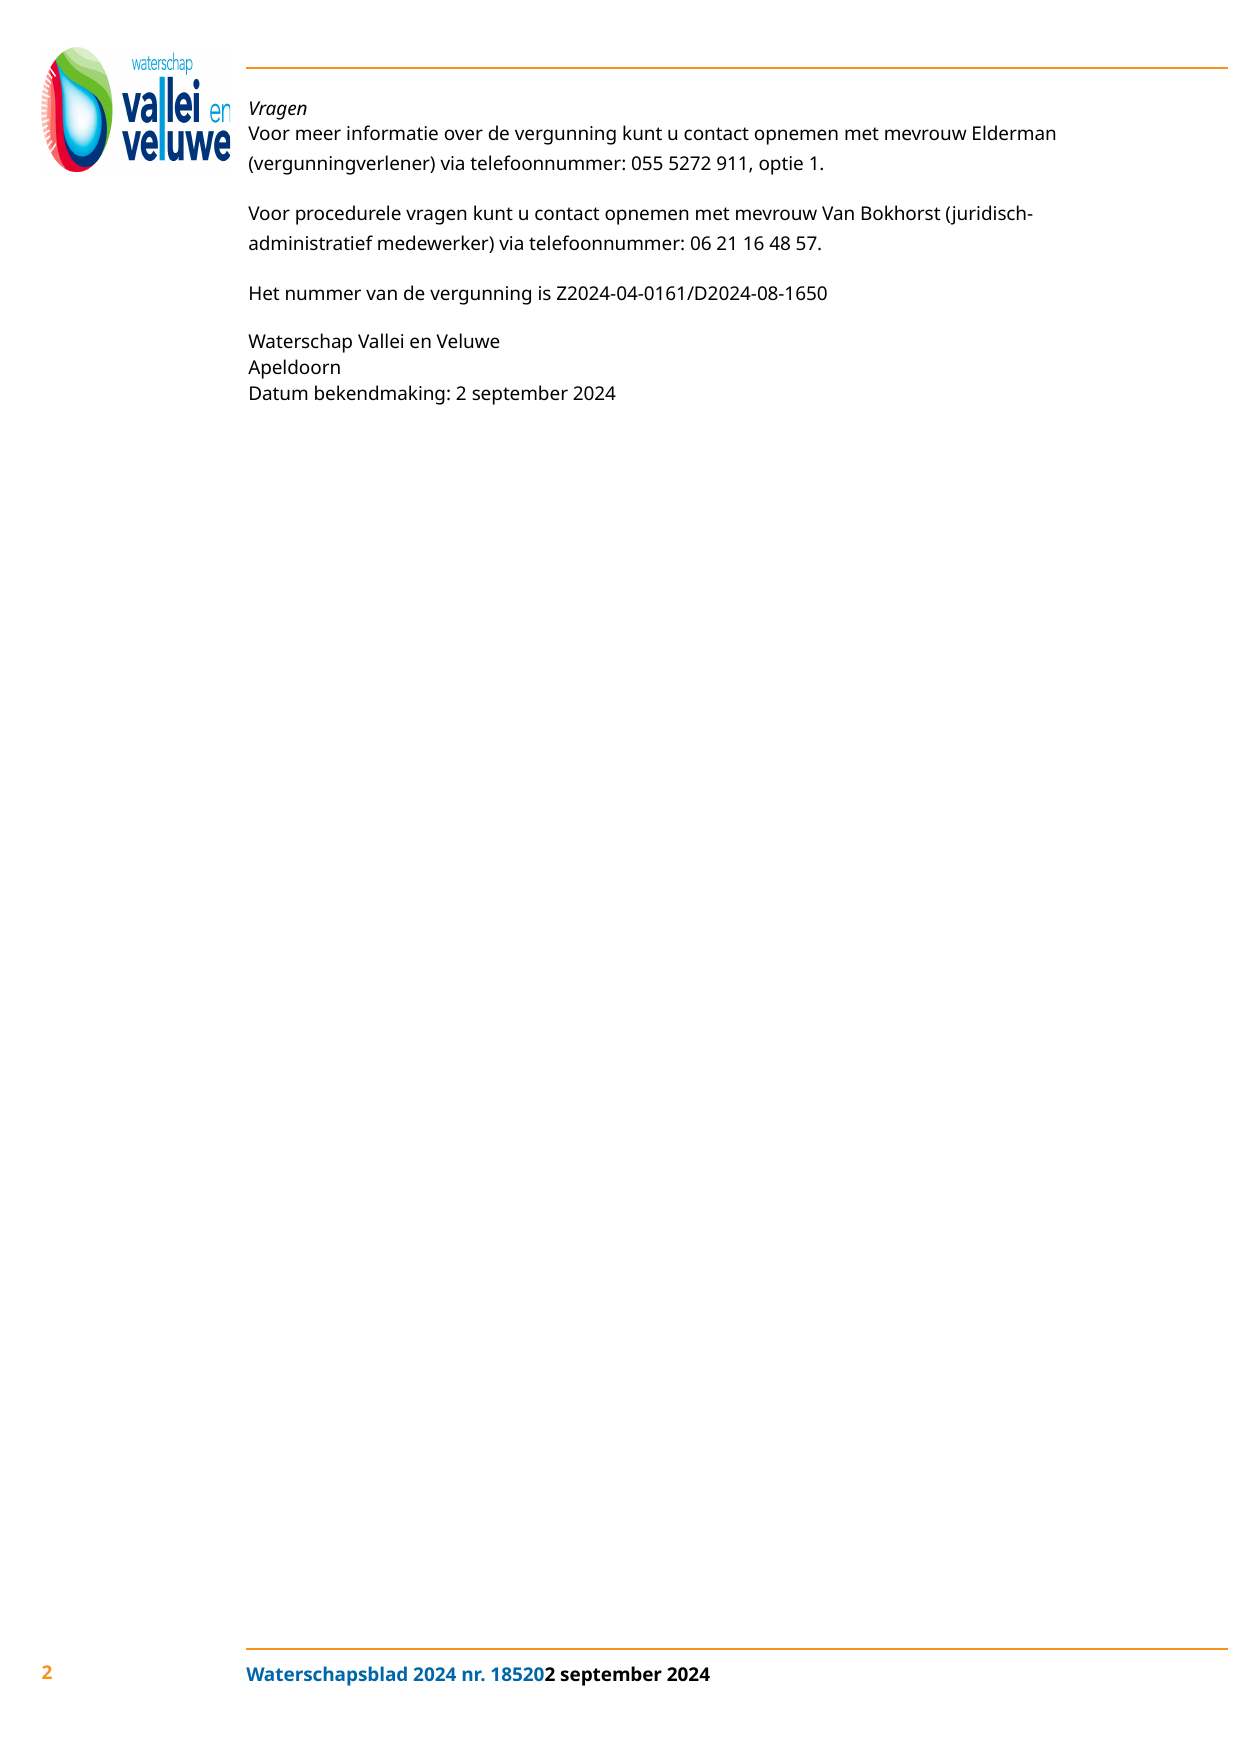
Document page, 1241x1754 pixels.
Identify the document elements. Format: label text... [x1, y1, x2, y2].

text Voor meer informatie over de vergunning kunt u contact opnemen met mevrouw Elderman (vergunningverlener) via telefoonnummer: 055 5272 911, optie 1. [248, 121, 1152, 176]
picture [41, 47, 231, 172]
text Vragen [248, 95, 1152, 121]
text Datum bekendmaking: 2 september 2024 [248, 380, 1152, 406]
text Waterschap Vallei en Veluwe [248, 328, 1152, 354]
text Apeldoorn [248, 354, 1152, 380]
text Voor procedurele vragen kunt u contact opnemen met mevrouw Van Bokhorst (juridisch-administratief medewerker) via telefoonnummer: 06 21 16 48 57. [248, 201, 1152, 256]
text Het nummer van de vergunning is Z2024-04-0161/D2024-08-1650 [248, 281, 1152, 306]
